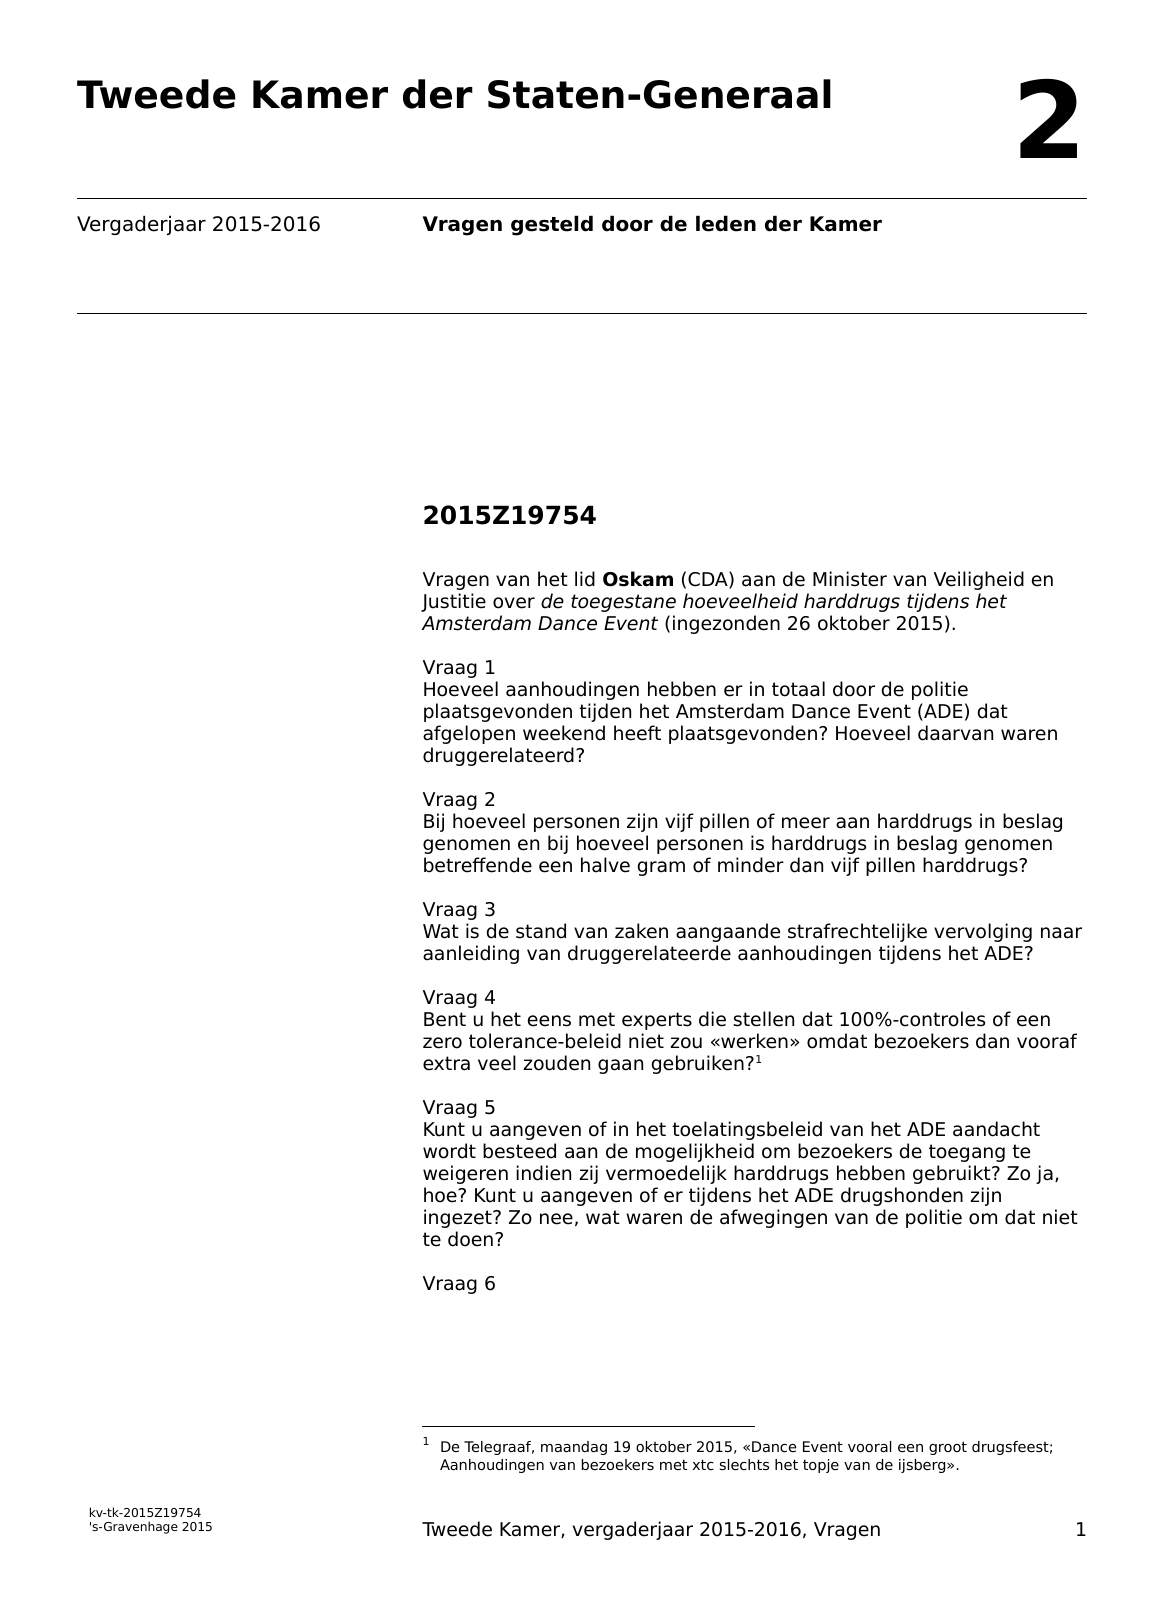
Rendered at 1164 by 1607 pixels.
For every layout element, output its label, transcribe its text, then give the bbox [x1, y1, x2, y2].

text 2015Z19754 [422, 501, 1087, 531]
table_header Tweede Kamer der Staten-Generaal [77, 59, 886, 198]
text Vraag 1 [422, 657, 1087, 679]
text Vraag 5 [422, 1097, 1087, 1119]
table_cell Vergaderjaar 2015-2016 [77, 199, 422, 313]
text 's-Gravenhage 2015 [88, 1520, 323, 1534]
text Vraag 6 [422, 1273, 1087, 1295]
text Vragen van het lid Oskam (CDA) aan de Minister van Veiligheid en Justitie over de toegestane hoeveelheid harddrugs tijdens het Amsterdam Dance Event (ingezonden 26 oktober 2015). [422, 569, 1087, 635]
text Kunt u aangeven of in het toelatingsbeleid van het ADE aandacht wordt besteed aan de mogelijkheid om bezoekers de toegang te weigeren indien zij vermoedelijk harddrugs hebben gebruikt? Zo ja, hoe? Kunt u aangeven of er tijdens het ADE drugshonden zijn ingezet? Zo nee, wat waren de afwegingen van de politie om dat niet te doen? [422, 1119, 1087, 1251]
text Wat is de stand van zaken aangaande strafrechtelijke vervolging naar aanleiding van druggerelateerde aanhoudingen tijdens het ADE? [422, 921, 1087, 965]
table_cell Vragen gesteld door de leden der Kamer [422, 199, 1087, 313]
text Bij hoeveel personen zijn vijf pillen of meer aan harddrugs in beslag genomen en bij hoeveel personen is harddrugs in beslag genomen betreffende een halve gram of minder dan vijf pillen harddrugs? [422, 811, 1087, 877]
text Vraag 3 [422, 899, 1087, 921]
text kv-tk-2015Z19754 [88, 1506, 323, 1520]
text Vraag 2 [422, 789, 1087, 811]
text Bent u het eens met experts die stellen dat 100%-controles of een zero tolerance-beleid niet zou «werken» omdat bezoekers dan vooraf extra veel zouden gaan gebruiken? [422, 1009, 1087, 1075]
table_header 2 [886, 59, 1087, 198]
text Hoeveel aanhoudingen hebben er in totaal door de politie plaatsgevonden tijden het Amsterdam Dance Event (ADE) dat afgelopen weekend heeft plaatsgevonden? Hoeveel daarvan waren druggerelateerd? [422, 679, 1087, 767]
text Vraag 4 [422, 987, 1087, 1009]
text De Telegraaf, maandag 19 oktober 2015, «Dance Event vooral een groot drugsfeest; Aanhoudingen van bezoekers met xtc slechts het topje van de ijsberg». [422, 1435, 1087, 1474]
